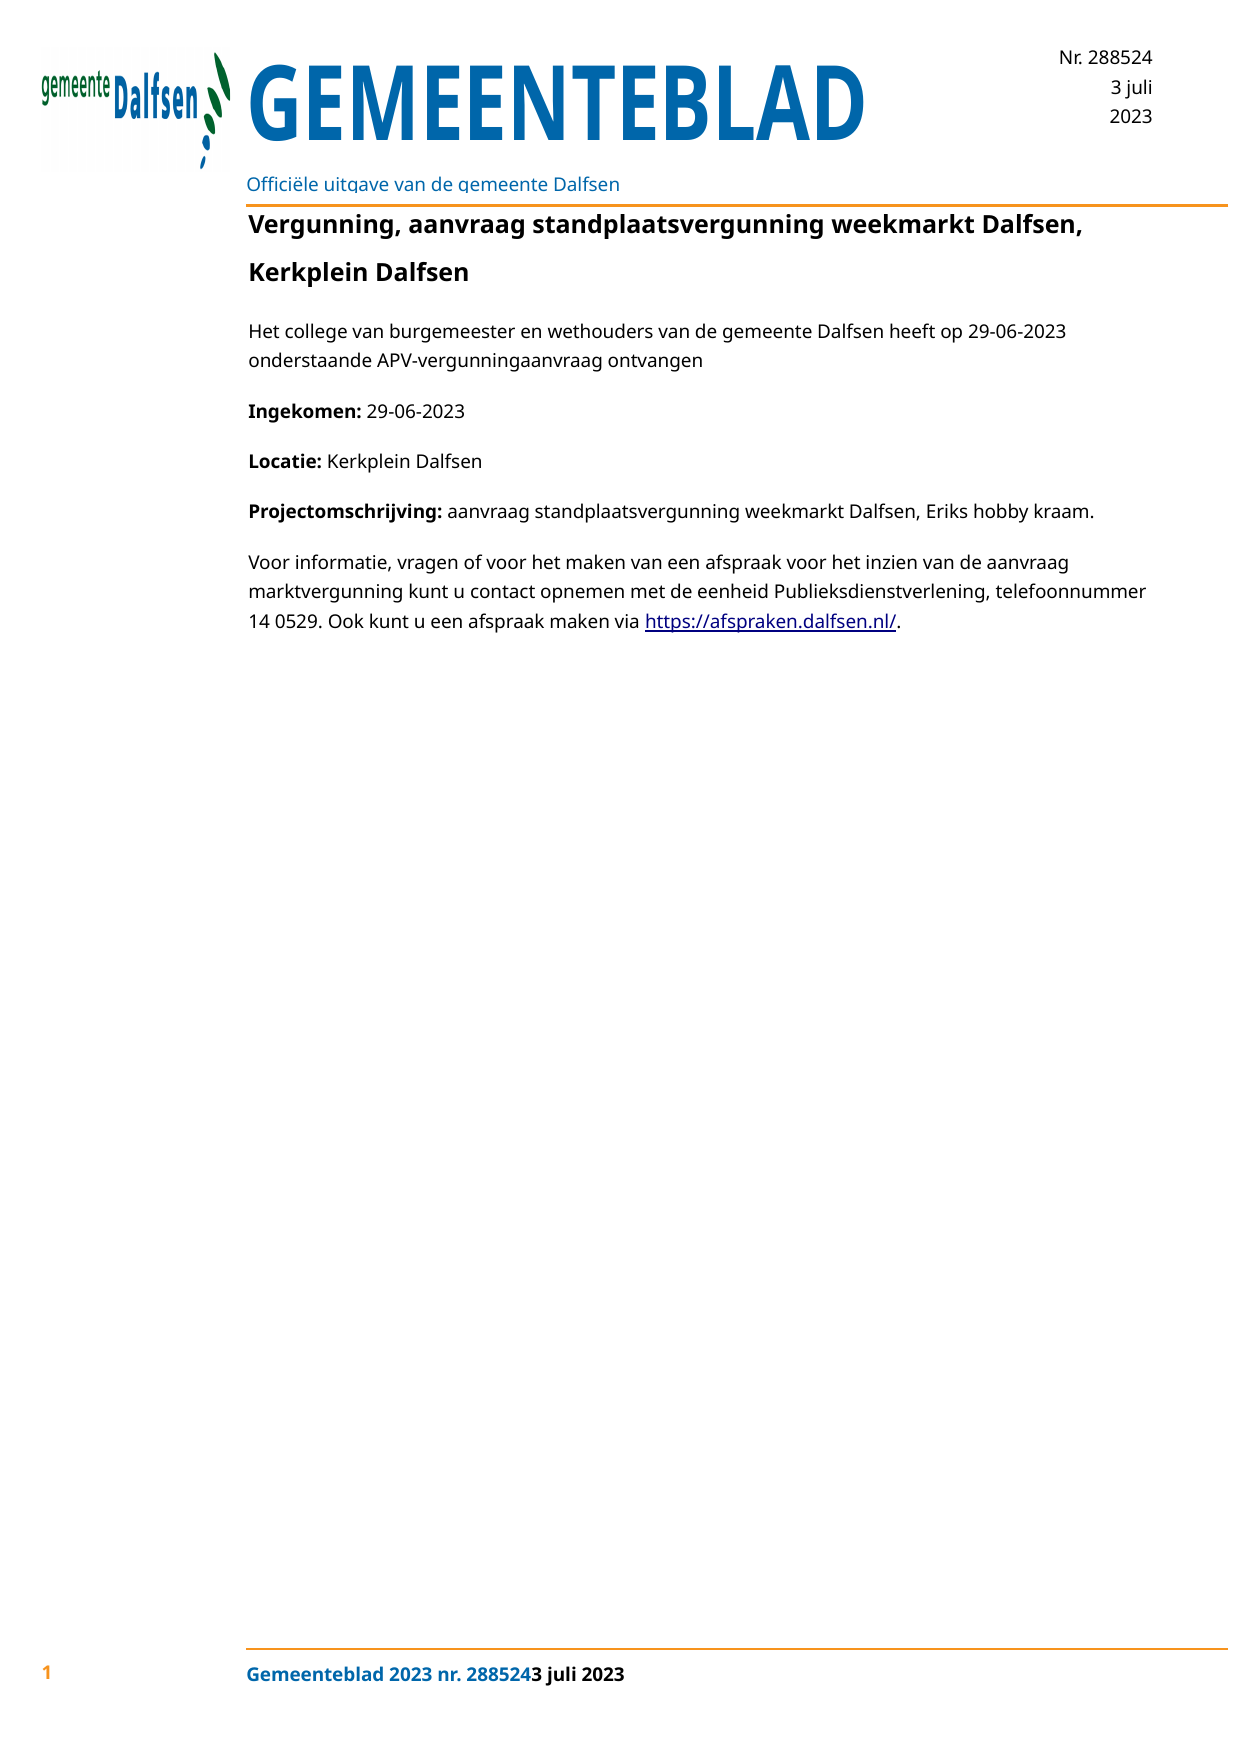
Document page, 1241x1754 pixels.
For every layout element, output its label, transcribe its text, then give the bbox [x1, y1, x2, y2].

picture [41, 47, 231, 172]
text Locatie: Kerkplein Dalfsen [248, 448, 1152, 474]
text Vergunning, aanvraag standplaatsvergunning weekmarkt Dalfsen, Kerkplein Dalfsen [248, 207, 1152, 288]
text Projectomschrijving: aanvraag standplaatsvergunning weekmarkt Dalfsen, Eriks hobby kraam. [248, 499, 1152, 524]
text Ingekomen: 29-06-2023 [248, 398, 1152, 424]
text Voor informatie, vragen of voor het maken van een afspraak voor het inzien van de aanvraag marktvergunning kunt u contact opnemen met de eenheid Publieksdienstverlening, telefoonnummer 14 0529. Ook kunt u een afspraak maken via https://afspraken.dalfsen.nl/. [248, 549, 1152, 634]
text Het college van burgemeester en wethouders van de gemeente Dalfsen heeft op 29-06-2023 onderstaande APV-vergunningaanvraag ontvangen [248, 318, 1152, 373]
